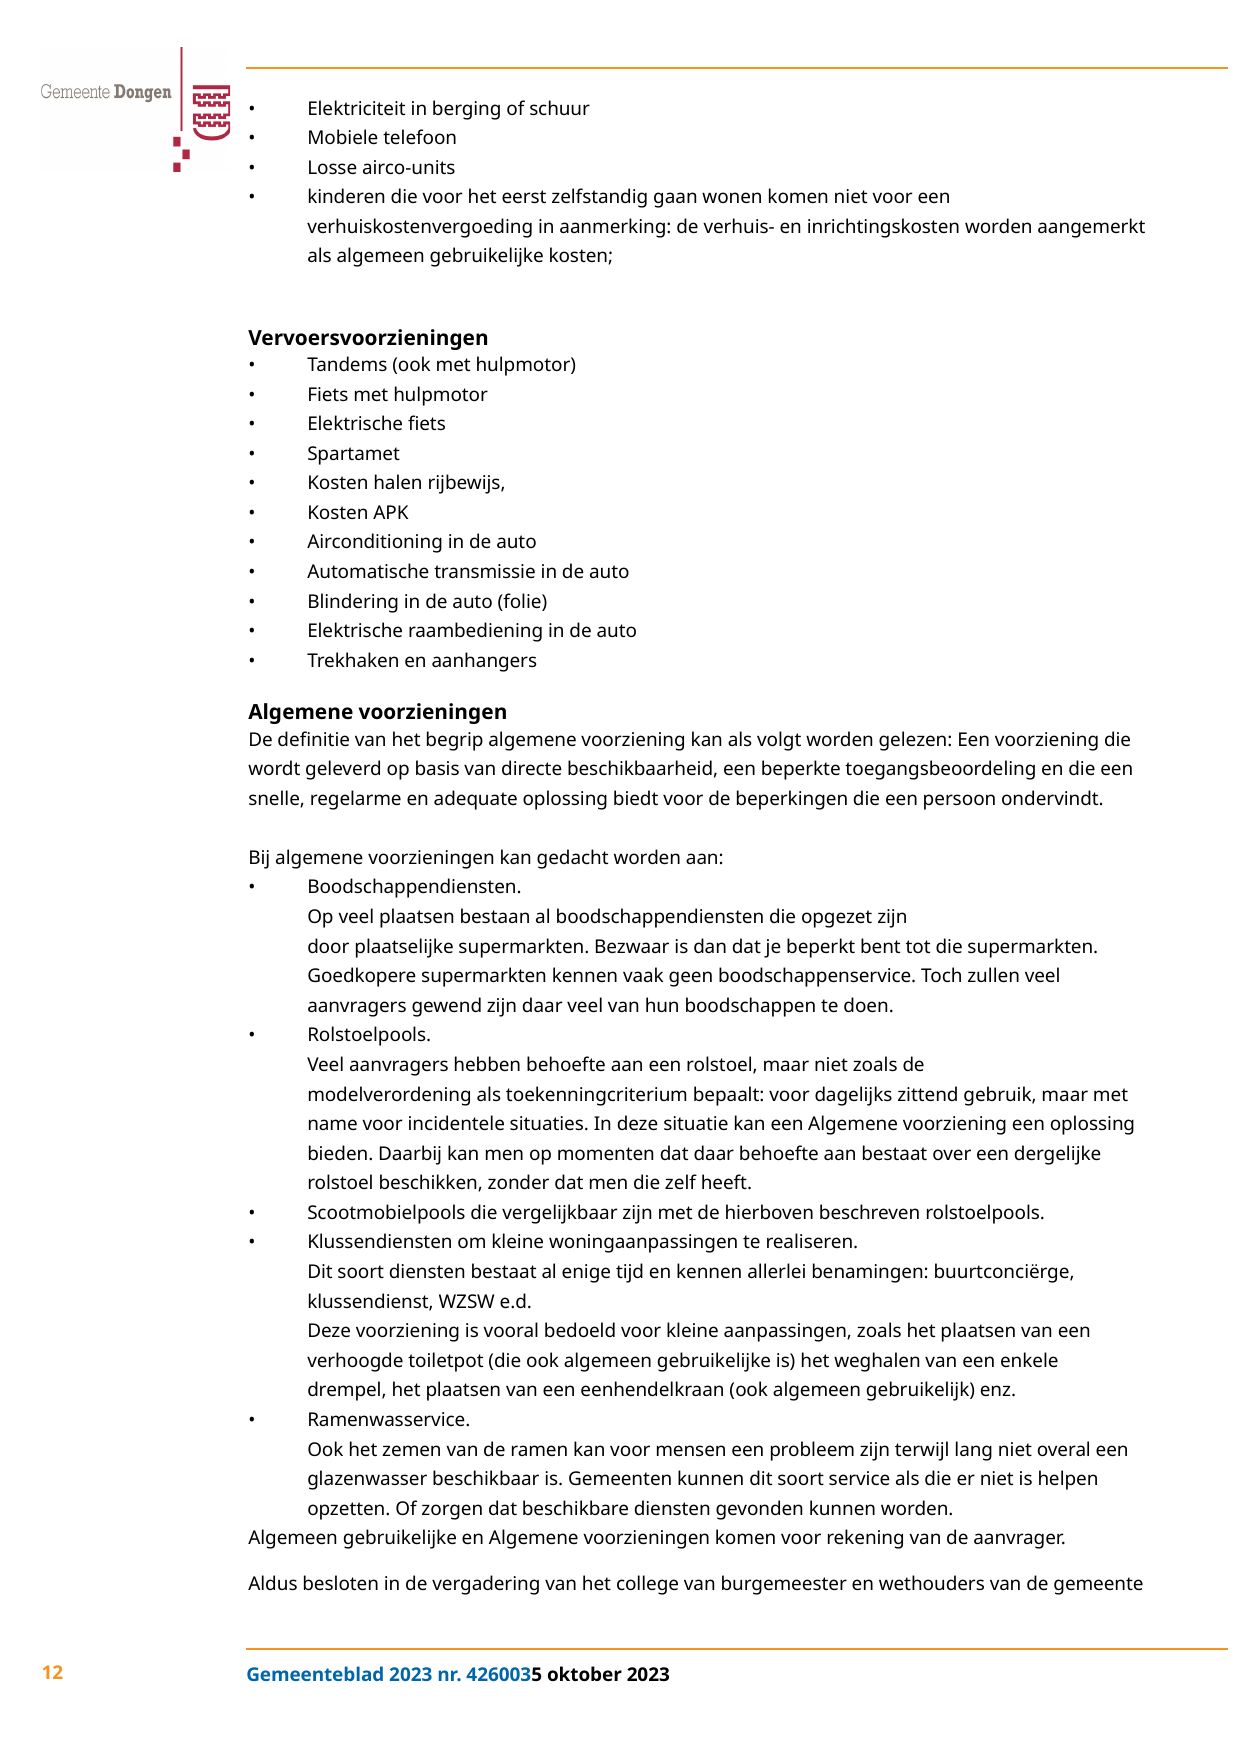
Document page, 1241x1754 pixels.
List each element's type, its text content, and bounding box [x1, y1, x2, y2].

list rolstoel beschikken, zonder dat men die zelf heeft. [248, 1169, 1152, 1195]
list Elektrische fiets [248, 410, 1152, 436]
text De definitie van het begrip algemene voorziening kan als volgt worden gelezen: Een voorziening die wordt geleverd op basis van directe beschikbaarheid, een beperkte toegangsbeoordeling en die een snelle, regelarme en adequate oplossing biedt voor de beperkingen die een persoon ondervindt. [248, 726, 1152, 811]
list Elektriciteit in berging of schuur [248, 95, 1152, 121]
list Goedkopere supermarkten kennen vaak geen boodschappenservice. Toch zullen veel [248, 962, 1152, 988]
list Kosten halen rijbewijs, [248, 469, 1152, 495]
list Scootmobielpools die vergelijkbaar zijn met de hierboven beschreven rolstoelpools. [248, 1199, 1152, 1225]
list modelverordening als toekenningcriterium bepaalt: voor dagelijks zittend gebruik, maar met [248, 1081, 1152, 1107]
list Boodschappendiensten. [248, 874, 1152, 899]
list kinderen die voor het eerst zelfstandig gaan wonen komen niet voor een verhuiskostenvergoeding in aanmerking: de verhuis- en inrichtingskosten worden aangemerkt als algemeen gebruikelijke kosten; [248, 183, 1152, 268]
list verhoogde toiletpot (die ook algemeen gebruikelijke is) het weghalen van een enkele [248, 1347, 1152, 1373]
list Ramenwasservice. [248, 1406, 1152, 1432]
list Deze voorziening is vooral bedoeld voor kleine aanpassingen, zoals het plaatsen van een [248, 1317, 1152, 1343]
list Losse airco-units [248, 154, 1152, 180]
text Bij algemene voorzieningen kan gedacht worden aan: [248, 844, 1152, 870]
list Elektrische raambediening in de auto [248, 617, 1152, 643]
list aanvragers gewend zijn daar veel van hun boodschappen te doen. [248, 992, 1152, 1018]
list Klussendiensten om kleine woningaanpassingen te realiseren. [248, 1229, 1152, 1254]
list Fiets met hulpmotor [248, 381, 1152, 406]
list Blindering in de auto (folie) [248, 588, 1152, 613]
text Aldus besloten in de vergadering van het college van burgemeester en wethouders van de gemeente [248, 1570, 1152, 1596]
list Kosten APK [248, 499, 1152, 525]
list Rolstoelpools. [248, 1022, 1152, 1047]
list door plaatselijke supermarkten. Bezwaar is dan dat je beperkt bent tot die supermarkten. [248, 933, 1152, 959]
list Spartamet [248, 440, 1152, 466]
list Mobiele telefoon [248, 124, 1152, 150]
text Vervoersvoorzieningen [248, 323, 1152, 351]
list Automatische transmissie in de auto [248, 558, 1152, 584]
list Trekhaken en aanhangers [248, 647, 1152, 673]
list Tandems (ook met hulpmotor) [248, 351, 1152, 377]
list Ook het zemen van de ramen kan voor mensen een probleem zijn terwijl lang niet overal een glazenwasser beschikbaar is. Gemeenten kunnen dit soort service als die er niet is helpen opzetten. Of zorgen dat beschikbare diensten gevonden kunnen worden. [248, 1436, 1152, 1521]
list Op veel plaatsen bestaan al boodschappendiensten die opgezet zijn [248, 903, 1152, 929]
list Airconditioning in de auto [248, 529, 1152, 554]
picture [41, 47, 231, 172]
list Dit soort diensten bestaat al enige tijd en kennen allerlei benamingen: buurtconciërge, klussendienst, WZSW e.d. [248, 1258, 1152, 1314]
text Algemene voorzieningen [248, 697, 1152, 726]
text Algemeen gebruikelijke en Algemene voorzieningen komen voor rekening van de aanvrager. [248, 1524, 1152, 1550]
list drempel, het plaatsen van een eenhendelkraan (ook algemeen gebruikelijk) enz. [248, 1377, 1152, 1402]
list bieden. Daarbij kan men op momenten dat daar behoefte aan bestaat over een dergelijke [248, 1140, 1152, 1166]
list Veel aanvragers hebben behoefte aan een rolstoel, maar niet zoals de [248, 1051, 1152, 1077]
list name voor incidentele situaties. In deze situatie kan een Algemene voorziening een oplossing [248, 1110, 1152, 1136]
